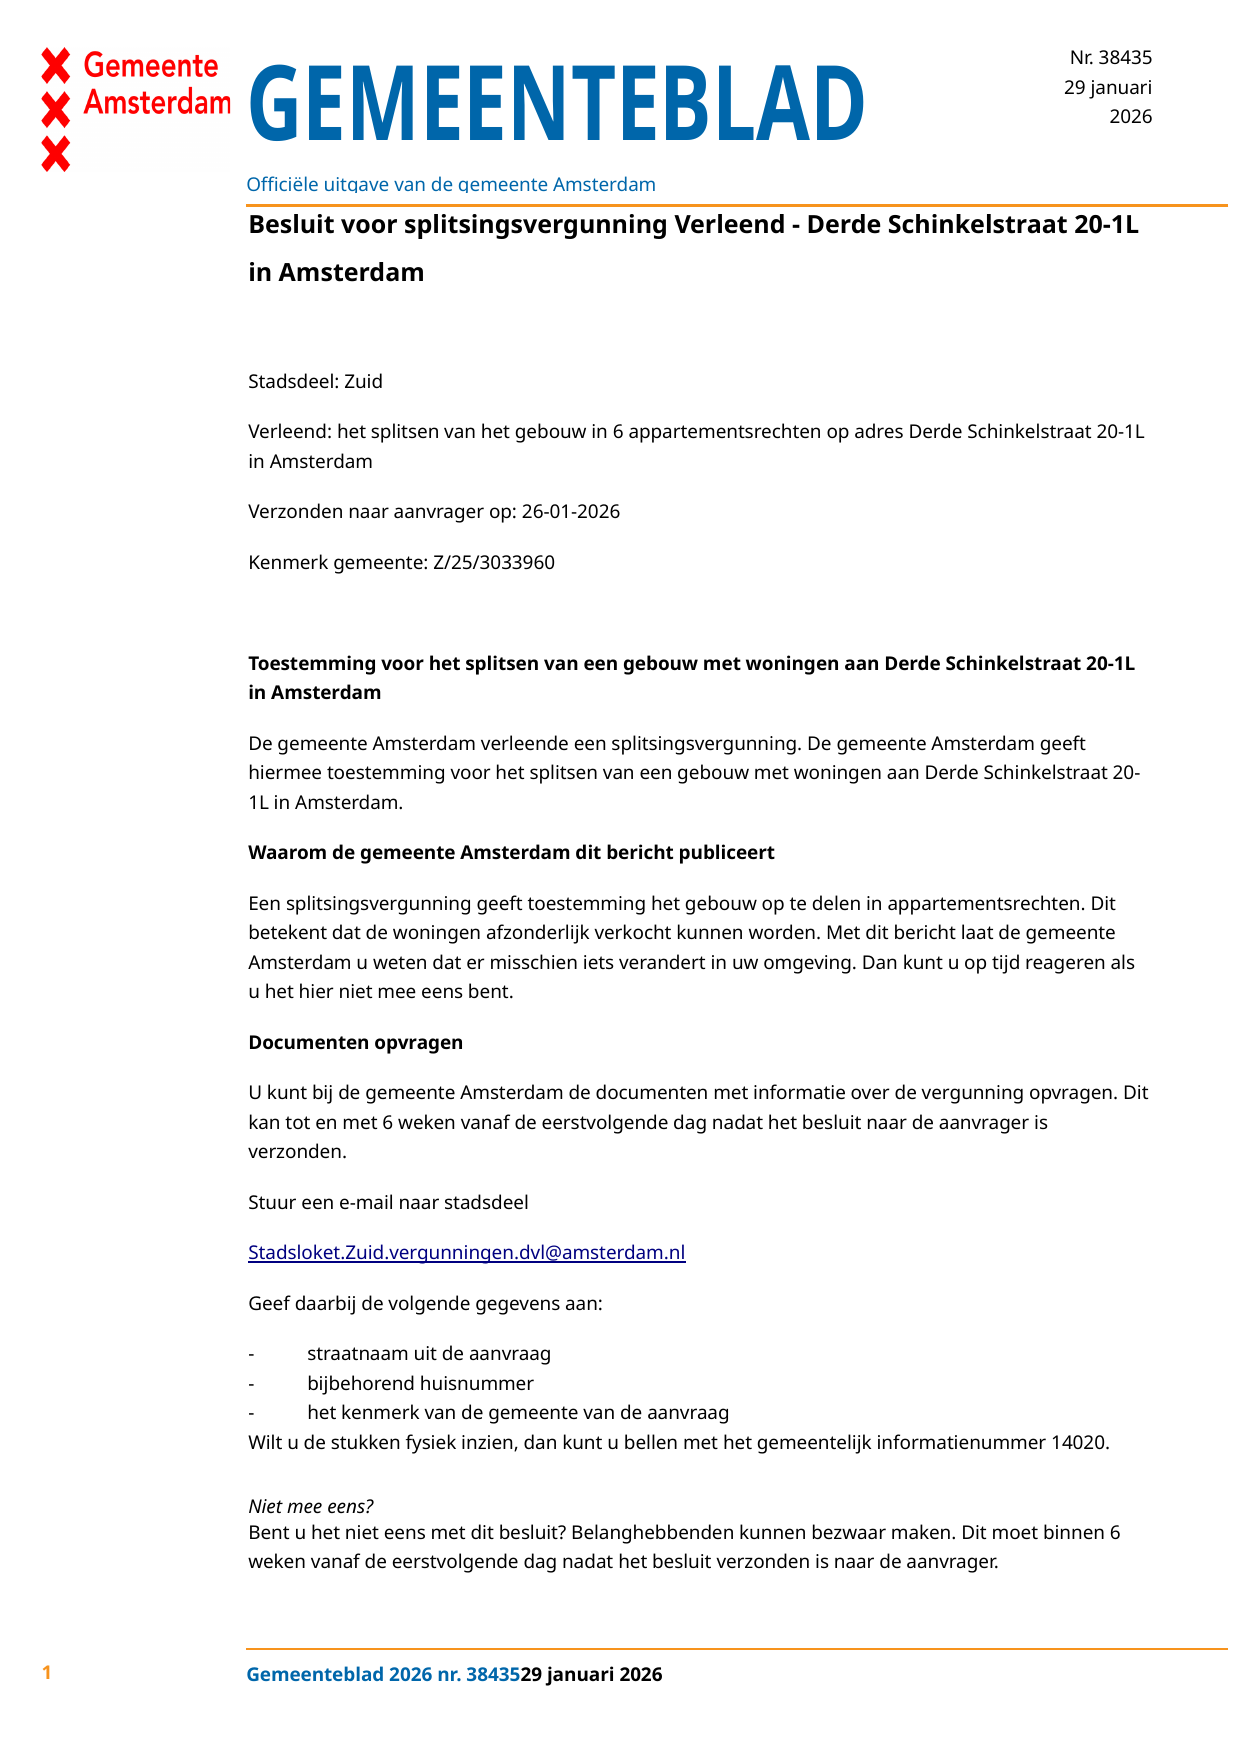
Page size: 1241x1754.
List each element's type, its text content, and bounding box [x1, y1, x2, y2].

text Een splitsingsvergunning geeft toestemming het gebouw op te delen in appartementsrechten. Dit betekent dat de woningen afzonderlijk verkocht kunnen worden. Met dit bericht laat de gemeente Amsterdam u weten dat er misschien iets verandert in uw omgeving. Dan kunt u op tijd reageren als u het hier niet mee eens bent. [248, 890, 1152, 1004]
picture [41, 47, 231, 172]
text Kenmerk gemeente: Z/25/3033960 [248, 549, 1152, 575]
text Verleend: het splitsen van het gebouw in 6 appartementsrechten op adres Derde Schinkelstraat 20-1L in Amsterdam [248, 419, 1152, 474]
text Wilt u de stukken fysiek inzien, dan kunt u bellen met het gemeentelijk informatienummer 14020. [248, 1429, 1152, 1455]
text Besluit voor splitsingsvergunning Verleend - Derde Schinkelstraat 20-1L in Amsterdam [248, 207, 1152, 288]
text Waarom de gemeente Amsterdam dit bericht publiceert [248, 839, 1152, 865]
text Niet mee eens? [248, 1493, 1152, 1519]
list het kenmerk van de gemeente van de aanvraag [248, 1399, 1152, 1425]
text Documenten opvragen [248, 1029, 1152, 1055]
text Stadsloket.Zuid.vergunningen.dvl@amsterdam.nl [248, 1239, 1152, 1265]
text De gemeente Amsterdam verleende een splitsingsvergunning. De gemeente Amsterdam geeft hiermee toestemming voor het splitsen van een gebouw met woningen aan Derde Schinkelstraat 20-1L in Amsterdam. [248, 730, 1152, 815]
text Toestemming voor het splitsen van een gebouw met woningen aan Derde Schinkelstraat 20-1L in Amsterdam [248, 650, 1152, 705]
text U kunt bij de gemeente Amsterdam de documenten met informatie over de vergunning opvragen. Dit kan tot en met 6 weken vanaf de eerstvolgende dag nadat het besluit naar de aanvrager is verzonden. [248, 1079, 1152, 1164]
text Stuur een e-mail naar stadsdeel [248, 1189, 1152, 1215]
text Stadsdeel: Zuid [248, 368, 1152, 394]
list bijbehorend huisnummer [248, 1370, 1152, 1396]
text Geef daarbij de volgende gegevens aan: [248, 1290, 1152, 1316]
text Bent u het niet eens met dit besluit? Belanghebbenden kunnen bezwaar maken. Dit moet binnen 6 weken vanaf de eerstvolgende dag nadat het besluit verzonden is naar de aanvrager. [248, 1519, 1152, 1574]
text Verzonden naar aanvrager op: 26-01-2026 [248, 499, 1152, 524]
list straatnaam uit de aanvraag [248, 1340, 1152, 1366]
